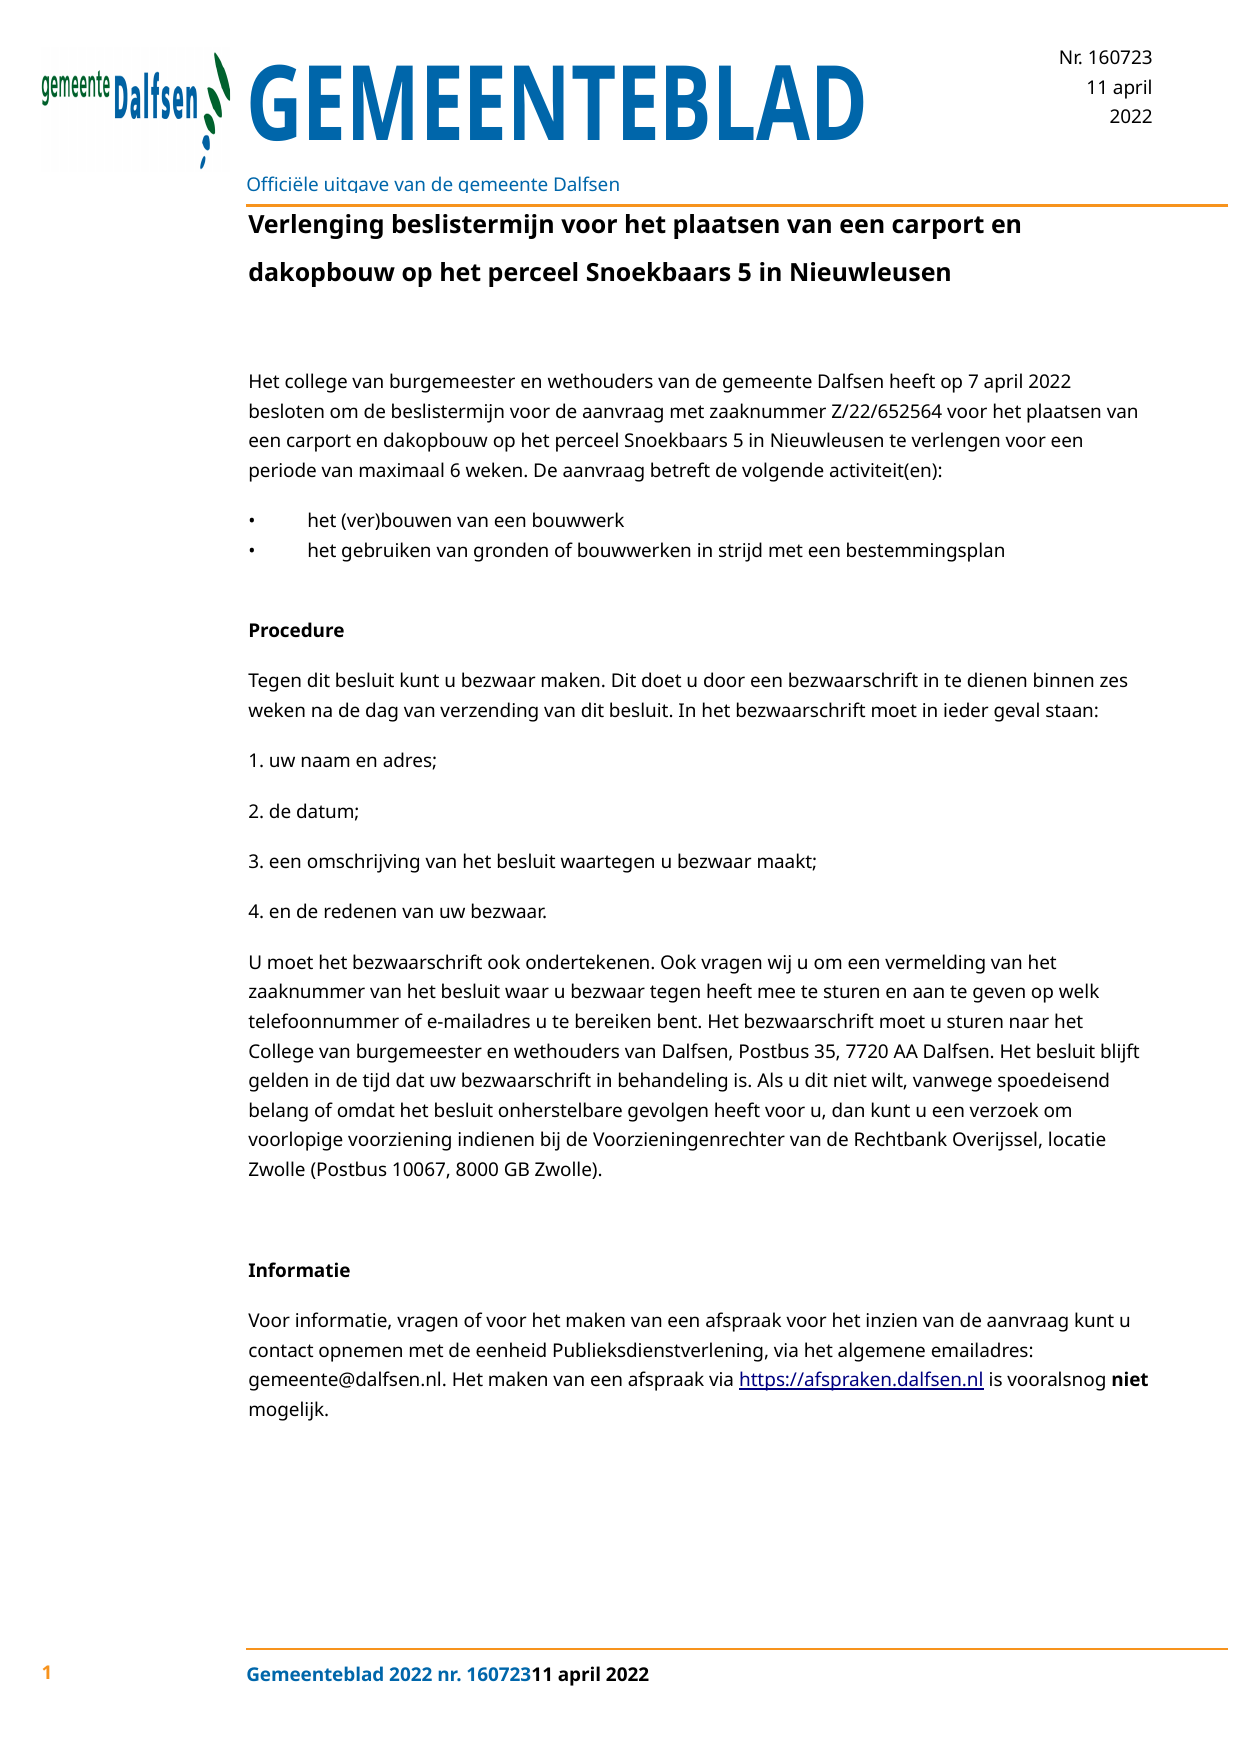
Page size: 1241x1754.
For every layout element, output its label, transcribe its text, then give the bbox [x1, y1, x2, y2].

text 2. de datum; [248, 798, 1152, 824]
text Procedure [248, 617, 1152, 643]
list het gebruiken van gronden of bouwwerken in strijd met een bestemmingsplan [248, 537, 1152, 563]
text Tegen dit besluit kunt u bezwaar maken. Dit doet u door een bezwaarschrift in te dienen binnen zes weken na de dag van verzending van dit besluit. In het bezwaarschrift moet in ieder geval staan: [248, 667, 1152, 723]
text 4. en de redenen van uw bezwaar. [248, 899, 1152, 924]
text 1. uw naam en adres; [248, 747, 1152, 773]
text Verlenging beslistermijn voor het plaatsen van een carport en dakopbouw op het perceel Snoekbaars 5 in Nieuwleusen [248, 207, 1152, 288]
text Informatie [248, 1257, 1152, 1283]
list het (ver)bouwen van een bouwwerk [248, 507, 1152, 533]
picture [41, 47, 231, 172]
text 3. een omschrijving van het besluit waartegen u bezwaar maakt; [248, 848, 1152, 874]
text Het college van burgemeester en wethouders van de gemeente Dalfsen heeft op 7 april 2022 besloten om de beslistermijn voor de aanvraag met zaaknummer Z/22/652564 voor het plaatsen van een carport en dakopbouw op het perceel Snoekbaars 5 in Nieuwleusen te verlengen voor een periode van maximaal 6 weken. De aanvraag betreft de volgende activiteit(en): [248, 368, 1152, 483]
text Voor informatie, vragen of voor het maken van een afspraak voor het inzien van de aanvraag kunt u contact opnemen met de eenheid Publieksdienstverlening, via het algemene emailadres: gemeente@dalfsen.nl. Het maken van een afspraak via https://afspraken.dalfsen.nl is vooralsnog niet mogelijk. [248, 1307, 1152, 1422]
text U moet het bezwaarschrift ook ondertekenen. Ook vragen wij u om een vermelding van het zaaknummer van het besluit waar u bezwaar tegen heeft mee te sturen en aan te geven op welk telefoonnummer of e-mailadres u te bereiken bent. Het bezwaarschrift moet u sturen naar het College van burgemeester en wethouders van Dalfsen, Postbus 35, 7720 AA Dalfsen. Het besluit blijft gelden in de tijd dat uw bezwaarschrift in behandeling is. Als u dit niet wilt, vanwege spoedeisend belang of omdat het besluit onherstelbare gevolgen heeft voor u, dan kunt u een verzoek om voorlopige voorziening indienen bij de Voorzieningenrechter van de Rechtbank Overijssel, locatie Zwolle (Postbus 10067, 8000 GB Zwolle). [248, 949, 1152, 1182]
